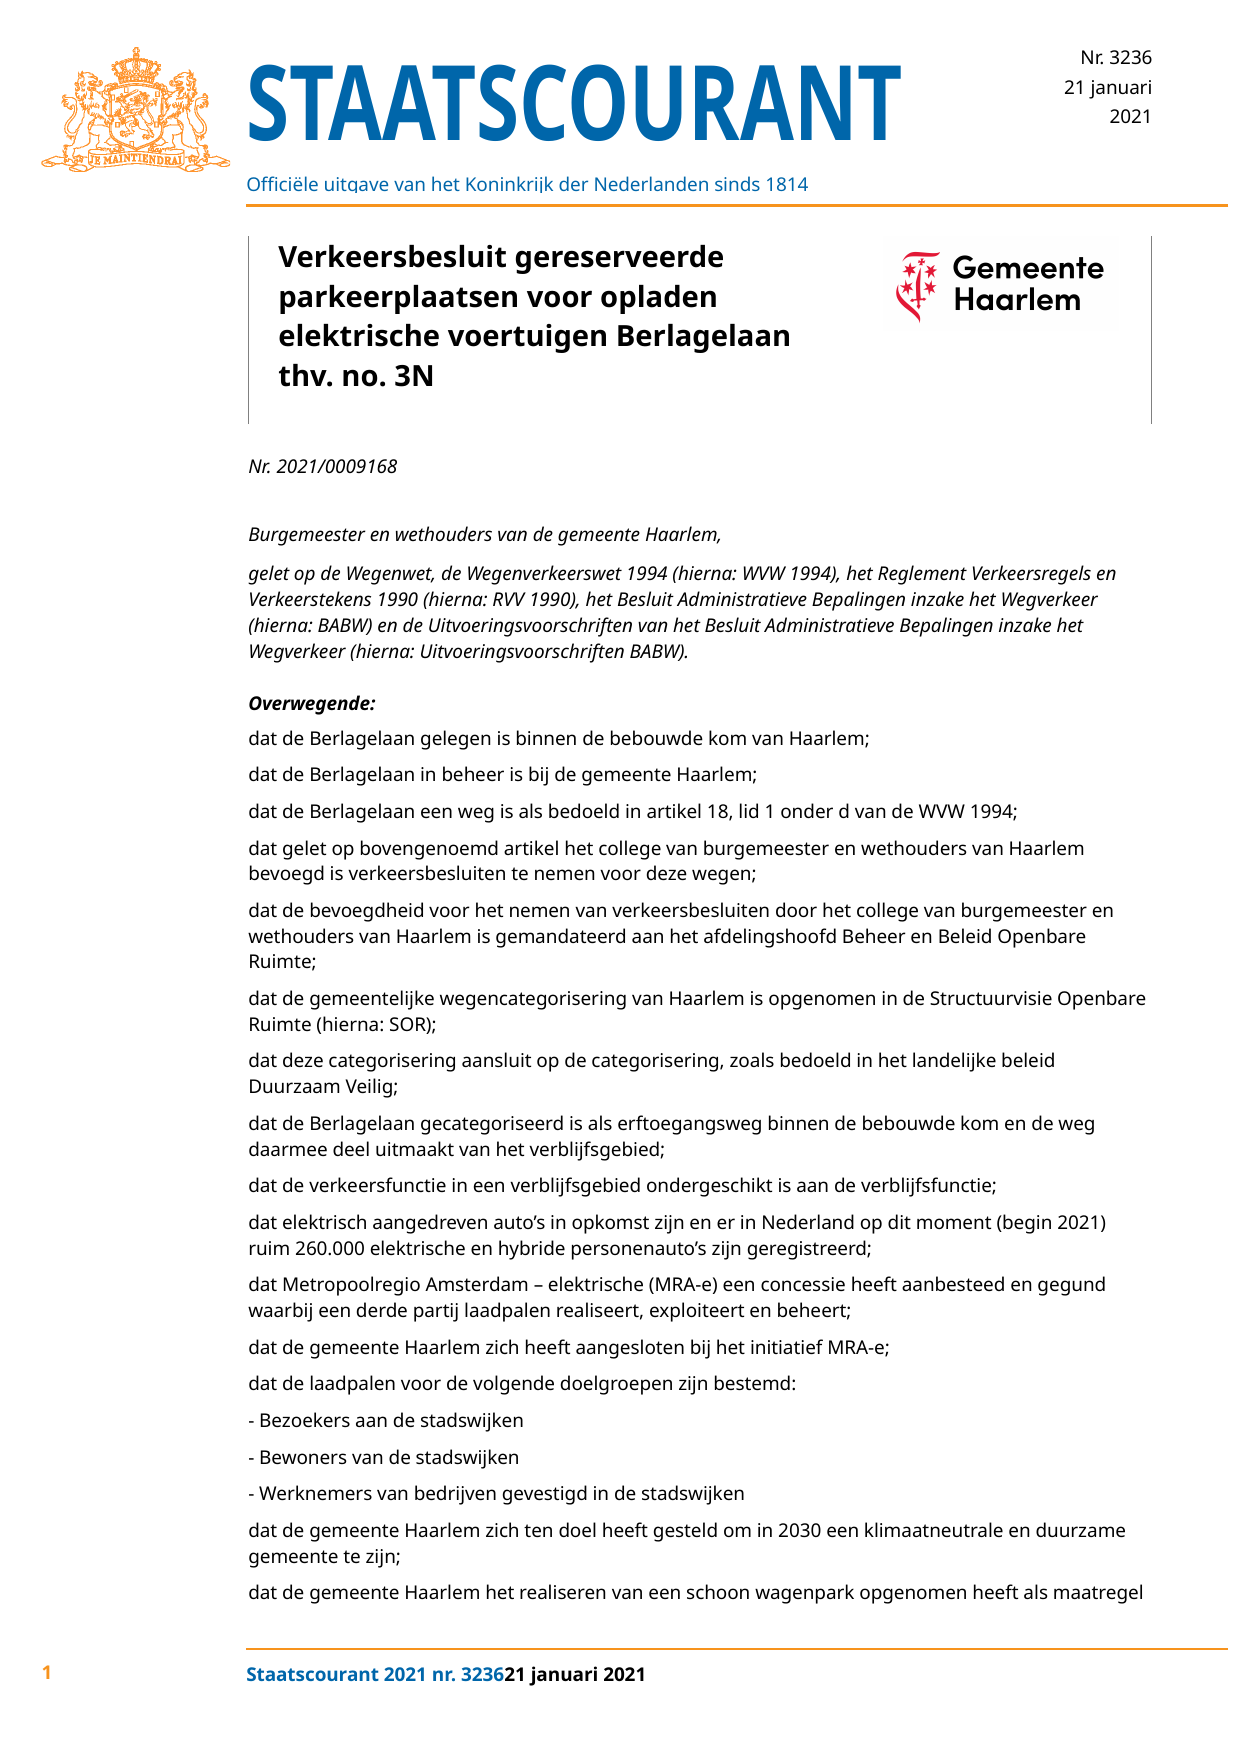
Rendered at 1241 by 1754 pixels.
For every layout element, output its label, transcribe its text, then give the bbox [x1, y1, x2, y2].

text dat de Berlagelaan in beheer is bij de gemeente Haarlem; [248, 761, 1152, 787]
table_header [850, 236, 1151, 424]
text dat elektrisch aangedreven auto’s in opkomst zijn en er in Nederland op dit moment (begin 2021) ruim 260.000 elektrische en hybride personenauto’s zijn geregistreerd; [248, 1209, 1152, 1261]
text gelet op de Wegenwet, de Wegenverkeerswet 1994 (hierna: WVW 1994), het Reglement Verkeersregels en Verkeerstekens 1990 (hierna: RVV 1990), het Besluit Administratieve Bepalingen inzake het Wegverkeer (hierna: BABW) en de Uitvoeringsvoorschriften van het Besluit Administratieve Bepalingen inzake het Wegverkeer (hierna: Uitvoeringsvoorschriften BABW). [248, 561, 1152, 663]
text - Bewoners van de stadswijken [248, 1444, 1152, 1469]
text dat de gemeente Haarlem zich ten doel heeft gesteld om in 2030 een klimaatneutrale en duurzame gemeente te zijn; [248, 1517, 1152, 1569]
table_header Verkeersbesluit gereserveerde parkeerplaatsen voor opladen elektrische voertuigen Berlagelaan thv. no. 3N [249, 236, 850, 424]
text dat de Berlagelaan gecategoriseerd is als erftoegangsweg binnen de bebouwde kom en de weg daarmee deel uitmaakt van het verblijfsgebied; [248, 1110, 1152, 1161]
text dat de gemeente Haarlem het realiseren van een schoon wagenpark opgenomen heeft als maatregel [248, 1579, 1152, 1605]
picture [41, 47, 231, 172]
text dat de laadpalen voor de volgende doelgroepen zijn bestemd: [248, 1371, 1152, 1396]
text dat de gemeente Haarlem zich heeft aangesloten bij het initiatief MRA-e; [248, 1334, 1152, 1359]
text dat de Berlagelaan een weg is als bedoeld in artikel 18, lid 1 onder d van de WVW 1994; [248, 798, 1152, 824]
text - Bezoekers aan de stadswijken [248, 1407, 1152, 1433]
text dat Metropoolregio Amsterdam – elektrische (MRA-e) een concessie heeft aanbesteed en gegund waarbij een derde partij laadpalen realiseert, exploiteert en beheert; [248, 1271, 1152, 1323]
text Burgemeester en wethouders van de gemeente Haarlem, [248, 521, 1152, 547]
text dat de gemeentelijke wegencategorisering van Haarlem is opgenomen in de Structuurvisie Openbare Ruimte (hierna: SOR); [248, 985, 1152, 1037]
text dat de Berlagelaan gelegen is binnen de bebouwde kom van Haarlem; [248, 725, 1152, 750]
text dat de bevoegdheid voor het nemen van verkeersbesluiten door het college van burgemeester en wethouders van Haarlem is gemandateerd aan het afdelingshoofd Beheer en Beleid Openbare Ruimte; [248, 897, 1152, 974]
text dat de verkeersfunctie in een verblijfsgebied ondergeschikt is aan de verblijfsfunctie; [248, 1172, 1152, 1198]
picture [882, 236, 1119, 331]
text Nr. 2021/0009168 [248, 454, 1152, 479]
text dat deze categorisering aansluit op de categorisering, zoals bedoeld in het landelijke beleid Duurzaam Veilig; [248, 1048, 1152, 1099]
text Overwegende: [248, 691, 1152, 716]
text - Werknemers van bedrijven gevestigd in de stadswijken [248, 1481, 1152, 1506]
text dat gelet op bovengenoemd artikel het college van burgemeester en wethouders van Haarlem bevoegd is verkeersbesluiten te nemen voor deze wegen; [248, 835, 1152, 886]
